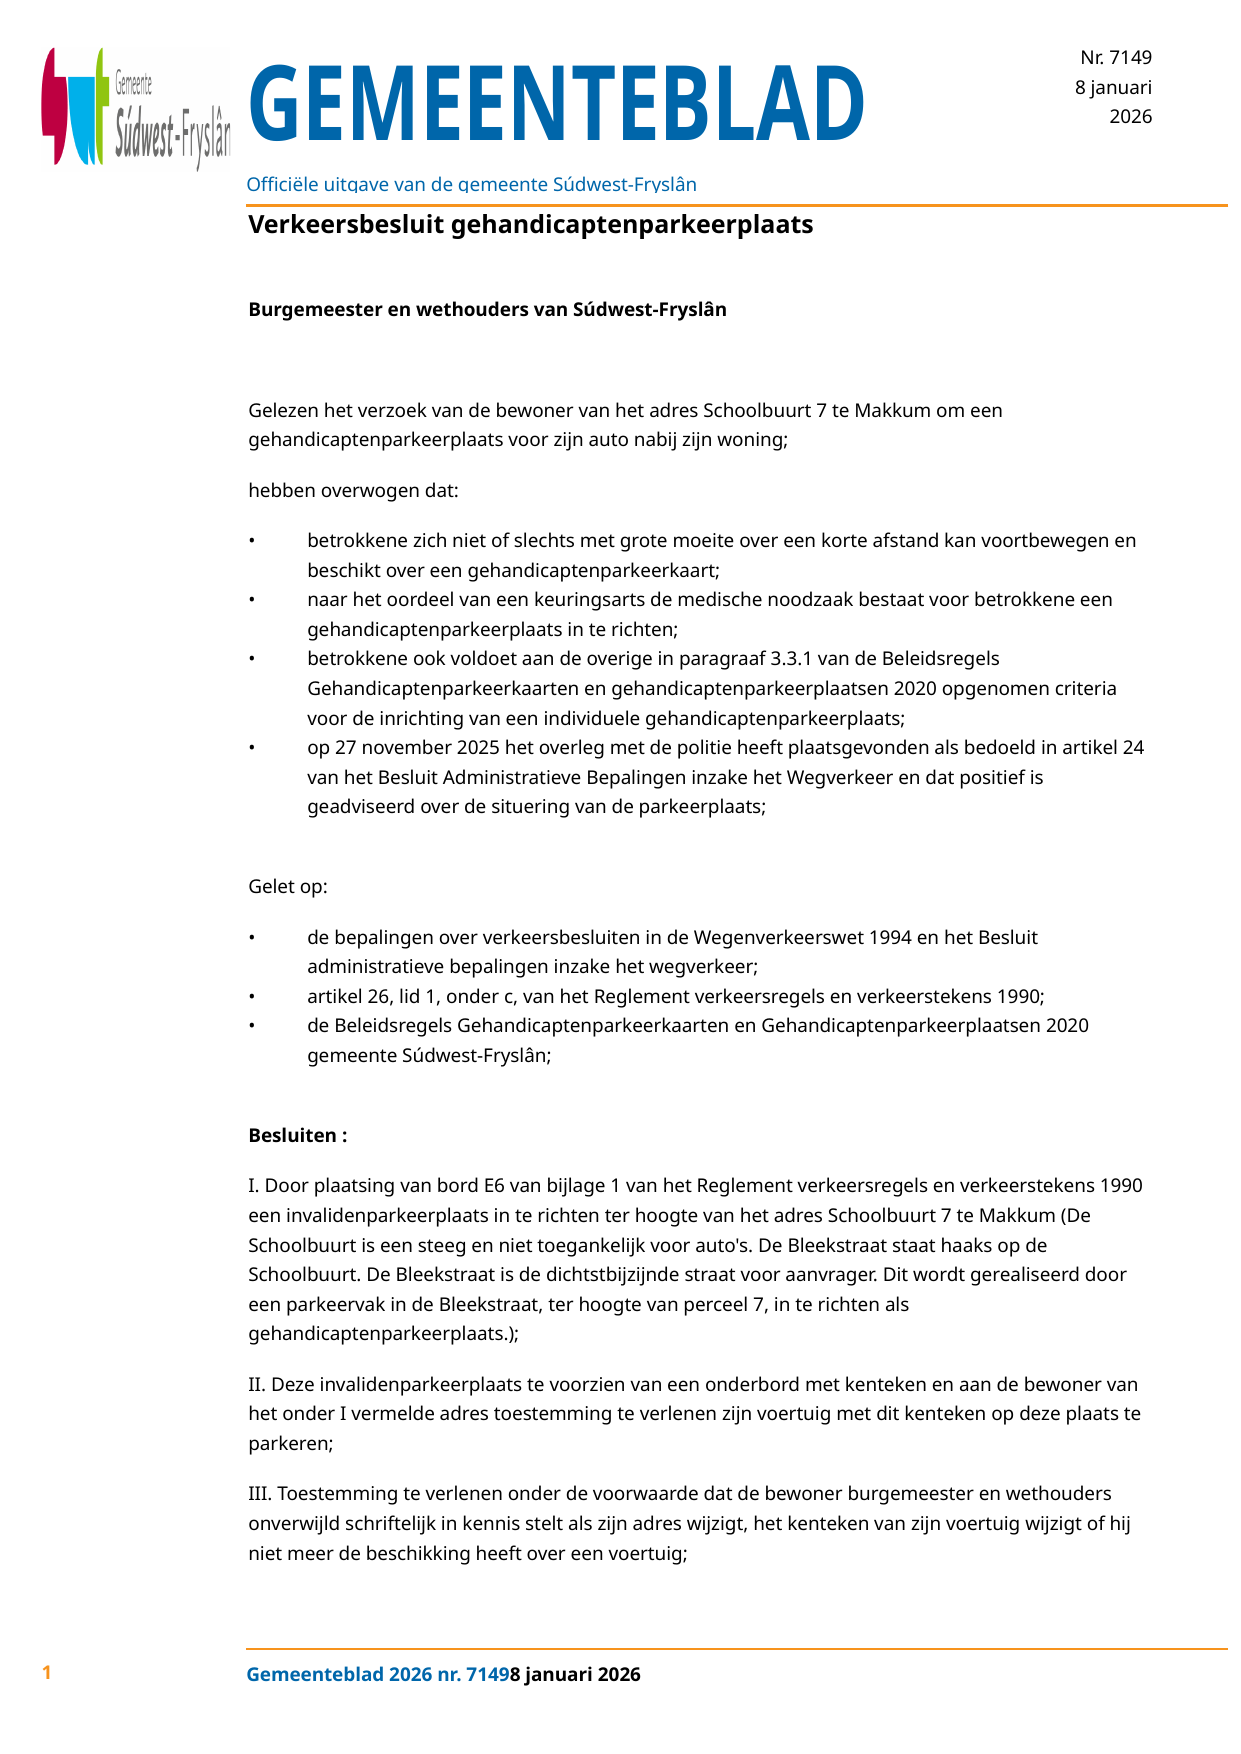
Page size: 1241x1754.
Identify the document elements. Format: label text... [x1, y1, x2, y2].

text Gelet op: [248, 873, 1152, 899]
picture [41, 47, 231, 172]
text I. Door plaatsing van bord E6 van bijlage 1 van het Reglement verkeersregels en verkeerstekens 1990 een invalidenparkeerplaats in te richten ter hoogte van het adres Schoolbuurt 7 te Makkum (De Schoolbuurt is een steeg en niet toegankelijk voor auto's. De Bleekstraat staat haaks op de Schoolbuurt. De Bleekstraat is de dichtstbijzijnde straat voor aanvrager. Dit wordt gerealiseerd door een parkeervak in de Bleekstraat, ter hoogte van perceel 7, in te richten als gehandicaptenparkeerplaats.); [248, 1173, 1152, 1346]
text II. Deze invalidenparkeerplaats te voorzien van een onderbord met kenteken en aan de bewoner van het onder I vermelde adres toestemming te verlenen zijn voertuig met dit kenteken op deze plaats te parkeren; [248, 1371, 1152, 1456]
list de Beleidsregels Gehandicaptenparkeerkaarten en Gehandicaptenparkeerplaatsen 2020 gemeente Súdwest-Fryslân; [248, 1013, 1152, 1068]
list de bepalingen over verkeersbesluiten in de Wegenverkeerswet 1994 en het Besluit administratieve bepalingen inzake het wegverkeer; [248, 924, 1152, 979]
text Besluiten : [248, 1122, 1152, 1148]
list betrokkene ook voldoet aan de overige in paragraaf 3.3.1 van de Beleidsregels Gehandicaptenparkeerkaarten en gehandicaptenparkeerplaatsen 2020 opgenomen criteria voor de inrichting van een individuele gehandicaptenparkeerplaats; [248, 646, 1152, 731]
text Burgemeester en wethouders van Súdwest-Fryslân [248, 296, 1152, 322]
text hebben overwogen dat: [248, 477, 1152, 503]
list naar het oordeel van een keuringsarts de medische noodzaak bestaat voor betrokkene een gehandicaptenparkeerplaats in te richten; [248, 586, 1152, 642]
list betrokkene zich niet of slechts met grote moeite over een korte afstand kan voortbewegen en beschikt over een gehandicaptenparkeerkaart; [248, 527, 1152, 583]
text Verkeersbesluit gehandicaptenparkeerplaats [248, 207, 1152, 241]
list op 27 november 2025 het overleg met de politie heeft plaatsgevonden als bedoeld in artikel 24 van het Besluit Administratieve Bepalingen inzake het Wegverkeer en dat positief is geadviseerd over de situering van de parkeerplaats; [248, 734, 1152, 819]
text Gelezen het verzoek van de bewoner van het adres Schoolbuurt 7 te Makkum om een gehandicaptenparkeerplaats voor zijn auto nabij zijn woning; [248, 397, 1152, 452]
list artikel 26, lid 1, onder c, van het Reglement verkeersregels en verkeerstekens 1990; [248, 983, 1152, 1009]
text III. Toestemming te verlenen onder de voorwaarde dat de bewoner burgemeester en wethouders onverwijld schriftelijk in kennis stelt als zijn adres wijzigt, het kenteken van zijn voertuig wijzigt of hij niet meer de beschikking heeft over een voertuig; [248, 1481, 1152, 1566]
